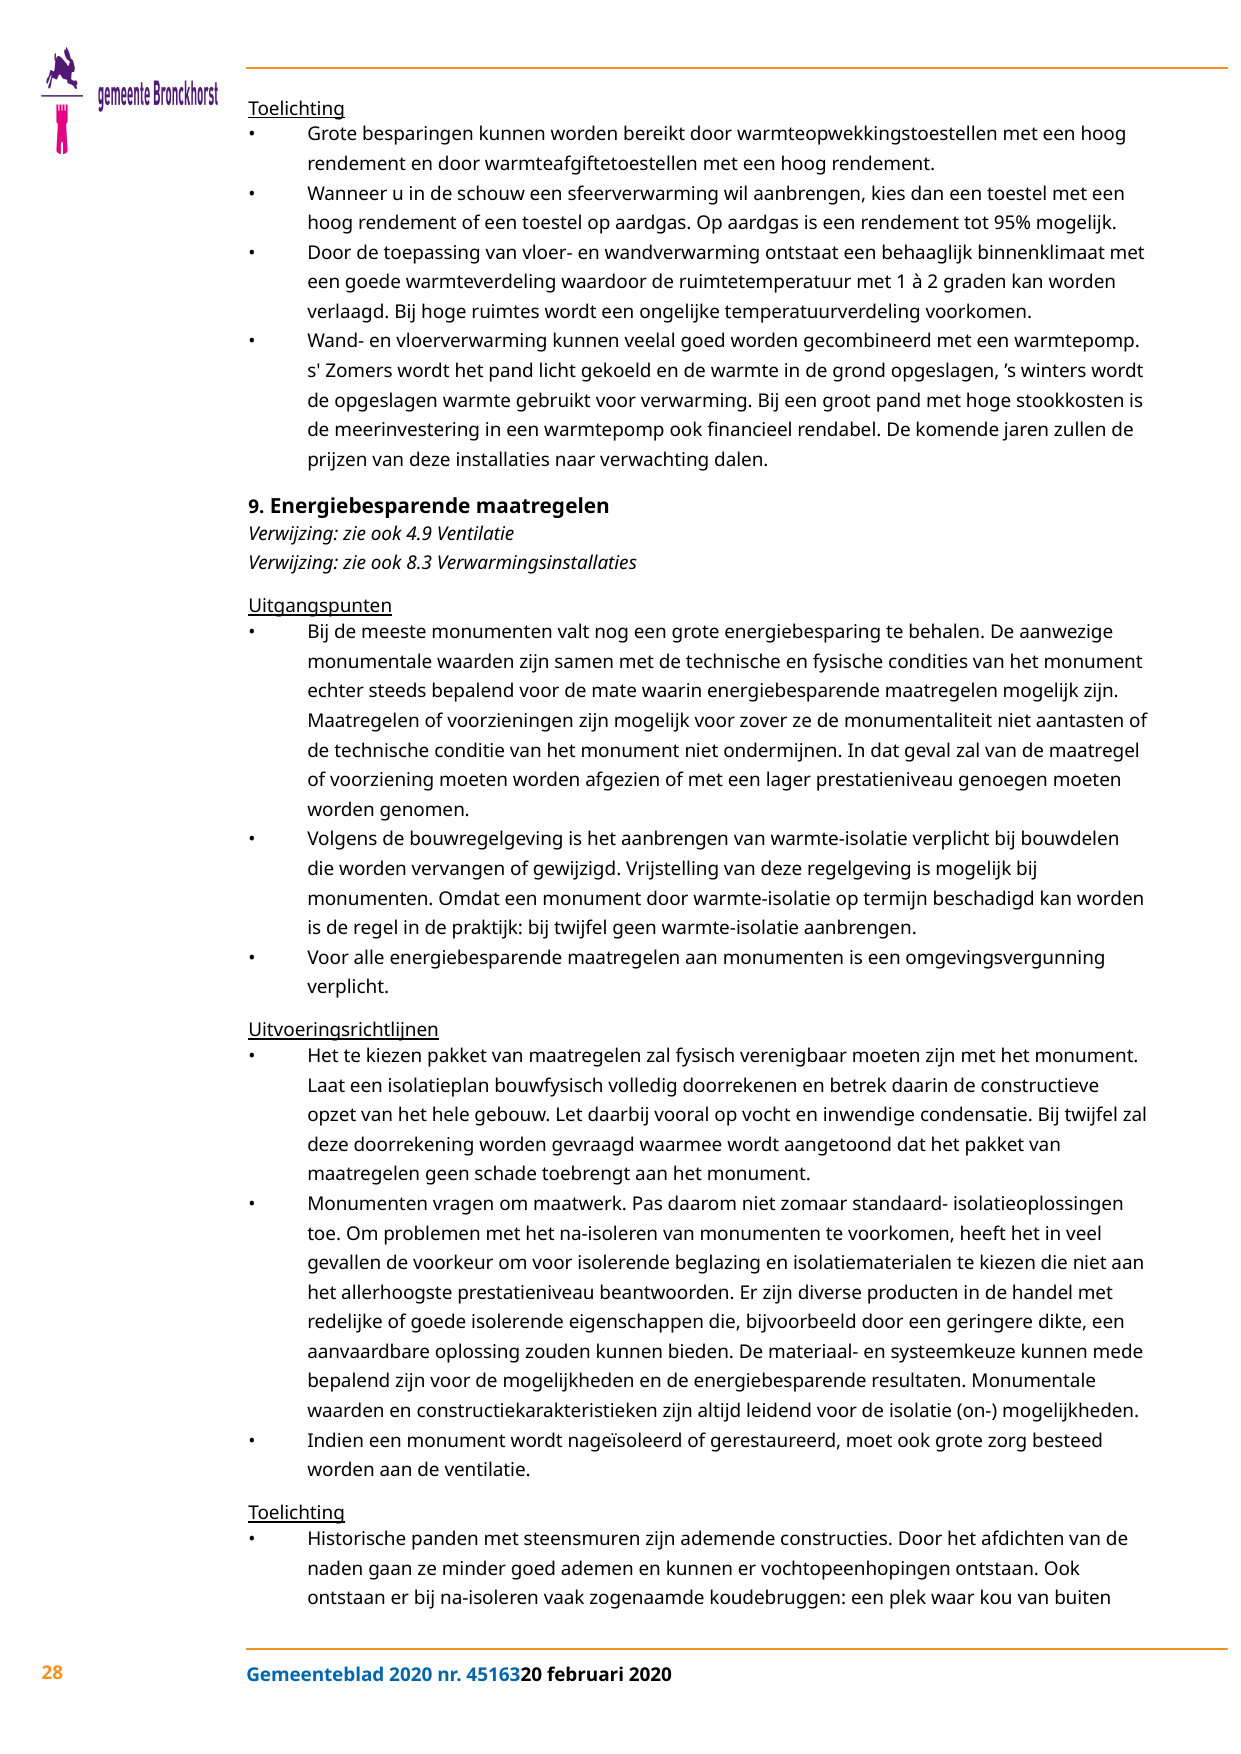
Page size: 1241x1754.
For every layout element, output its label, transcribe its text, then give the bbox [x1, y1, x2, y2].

text Verwijzing: zie ook 8.3 Verwarmingsinstallaties [248, 549, 1152, 575]
list Bij de meeste monumenten valt nog een grote energiebesparing te behalen. De aanwezige monumentale waarden zijn samen met de technische en fysische condities van het monument echter steeds bepalend voor de mate waarin energiebesparende maatregelen mogelijk zijn. Maatregelen of voorzieningen zijn mogelijk voor zover ze de monumentaliteit niet aantasten of de technische conditie van het monument niet ondermijnen. In dat geval zal van de maatregel of voorziening moeten worden afgezien of met een lager prestatieniveau genoegen moeten worden genomen. [248, 618, 1152, 822]
list Wand- en vloerverwarming kunnen veelal goed worden gecombineerd met een warmtepomp. s' Zomers wordt het pand licht gekoeld en de warmte in de grond opgeslagen, ’s winters wordt de opgeslagen warmte gebruikt voor verwarming. Bij een groot pand met hoge stookkosten is de meerinvestering in een warmtepomp ook financieel rendabel. De komende jaren zullen de prijzen van deze installaties naar verwachting dalen. [248, 328, 1152, 472]
list Monumenten vragen om maatwerk. Pas daarom niet zomaar standaard- isolatieoplossingen toe. Om problemen met het na-isoleren van monumenten te voorkomen, heeft het in veel gevallen de voorkeur om voor isolerende beglazing en isolatiematerialen te kiezen die niet aan het allerhoogste prestatieniveau beantwoorden. Er zijn diverse producten in de handel met redelijke of goede isolerende eigenschappen die, bijvoorbeeld door een geringere dikte, een aanvaardbare oplossing zouden kunnen bieden. De materiaal- en systeemkeuze kunnen mede bepalend zijn voor de mogelijkheden en de energiebesparende resultaten. Monumentale waarden en constructiekarakteristieken zijn altijd leidend voor de isolatie (on-) mogelijkheden. [248, 1190, 1152, 1423]
text Toelichting [248, 95, 1152, 121]
list Voor alle energiebesparende maatregelen aan monumenten is een omgevingsvergunning verplicht. [248, 944, 1152, 999]
list Indien een monument wordt nageïsoleerd of gerestaureerd, moet ook grote zorg besteed worden aan de ventilatie. [248, 1427, 1152, 1482]
text Verwijzing: zie ook 4.9 Ventilatie [248, 520, 1152, 546]
text Uitvoeringsrichtlijnen [248, 1017, 1152, 1042]
text Toelichting [248, 1499, 1152, 1525]
list Door de toepassing van vloer- en wandverwarming ontstaat een behaaglijk binnenklimaat met een goede warmteverdeling waardoor de ruimtetemperatuur met 1 à 2 graden kan worden verlaagd. Bij hoge ruimtes wordt een ongelijke temperatuurverdeling voorkomen. [248, 239, 1152, 324]
list Het te kiezen pakket van maatregelen zal fysisch verenigbaar moeten zijn met het monument. Laat een isolatieplan bouwfysisch volledig doorrekenen en betrek daarin de constructieve opzet van het hele gebouw. Let daarbij vooral op vocht en inwendige condensatie. Bij twijfel zal deze doorrekening worden gevraagd waarmee wordt aangetoond dat het pakket van maatregelen geen schade toebrengt aan het monument. [248, 1042, 1152, 1186]
list Wanneer u in de schouw een sfeerverwarming wil aanbrengen, kies dan een toestel met een hoog rendement of een toestel op aardgas. Op aardgas is een rendement tot 95% mogelijk. [248, 180, 1152, 235]
list Historische panden met steensmuren zijn ademende constructies. Door het afdichten van de naden gaan ze minder goed ademen en kunnen er vochtopeenhopingen ontstaan. Ook ontstaan er bij na-isoleren vaak zogenaamde koudebruggen: een plek waar kou van buiten [248, 1525, 1152, 1610]
text Uitgangspunten [248, 593, 1152, 618]
list Grote besparingen kunnen worden bereikt door warmteopwekkingstoestellen met een hoog rendement en door warmteafgiftetoestellen met een hoog rendement. [248, 121, 1152, 176]
text 9. Energiebesparende maatregelen [248, 492, 1152, 520]
list Volgens de bouwregelgeving is het aanbrengen van warmte-isolatie verplicht bij bouwdelen die worden vervangen of gewijzigd. Vrijstelling van deze regelgeving is mogelijk bij monumenten. Omdat een monument door warmte-isolatie op termijn beschadigd kan worden is de regel in de praktijk: bij twijfel geen warmte-isolatie aanbrengen. [248, 826, 1152, 940]
picture [41, 47, 231, 172]
